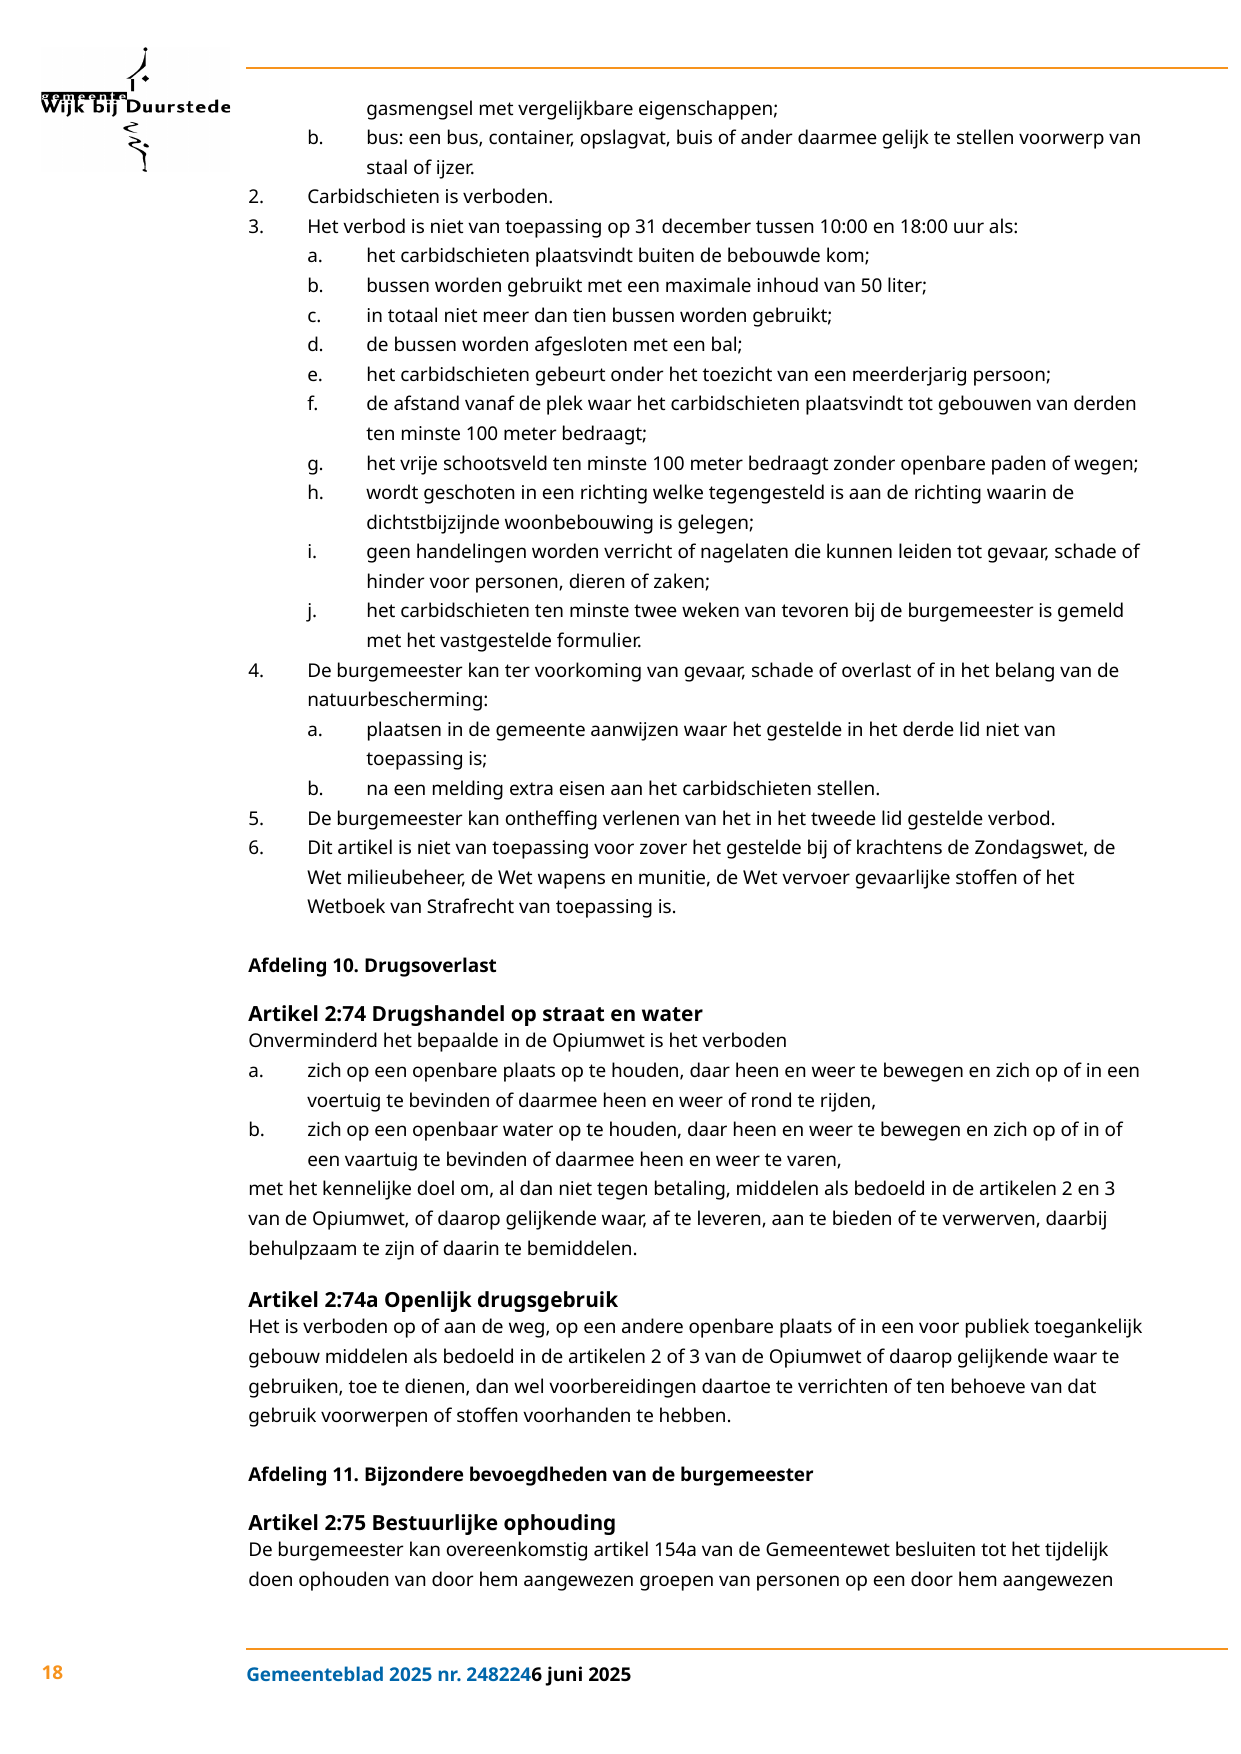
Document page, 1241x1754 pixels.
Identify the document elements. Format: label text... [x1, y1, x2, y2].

text Artikel 2:75 Bestuurlijke ophouding [248, 1508, 1152, 1537]
list het carbidschieten gebeurt onder het toezicht van een meerderjarig persoon; [307, 361, 1152, 387]
list zich op een openbare plaats op te houden, daar heen en weer te bewegen en zich op of in een voertuig te bevinden of daarmee heen en weer of rond te rijden, [248, 1057, 1152, 1113]
list het carbidschieten plaatsvindt buiten de bebouwde kom; [307, 243, 1152, 268]
list bus: een bus, container, opslagvat, buis of ander daarmee gelijk te stellen voorwerp van staal of ijzer. [307, 124, 1152, 180]
list het vrije schootsveld ten minste 100 meter bedraagt zonder openbare paden of wegen; [307, 450, 1152, 476]
list het carbidschieten ten minste twee weken van tevoren bij de burgemeester is gemeld met het vastgestelde formulier. [307, 598, 1152, 653]
list De burgemeester kan ontheffing verlenen van het in het tweede lid gestelde verbod. [248, 805, 1152, 831]
text Artikel 2:74 Drugshandel op straat en water [248, 999, 1152, 1028]
list de afstand vanaf de plek waar het carbidschieten plaatsvindt tot gebouwen van derden ten minste 100 meter bedraagt; [307, 391, 1152, 446]
text Afdeling 10. Drugsoverlast [248, 953, 1152, 978]
list wordt geschoten in een richting welke tegengesteld is aan de richting waarin de dichtstbijzijnde woonbebouwing is gelegen; [307, 479, 1152, 535]
text Onverminderd het bepaalde in de Opiumwet is het verboden [248, 1028, 1152, 1053]
picture [41, 47, 231, 172]
list Carbidschieten is verboden. [248, 183, 1152, 209]
list plaatsen in de gemeente aanwijzen waar het gestelde in het derde lid niet van toepassing is; [307, 716, 1152, 771]
list geen handelingen worden verricht of nagelaten die kunnen leiden tot gevaar, schade of hinder voor personen, dieren of zaken; [307, 538, 1152, 594]
text De burgemeester kan overeenkomstig artikel 154a van de Gemeentewet besluiten tot het tijdelijk doen ophouden van door hem aangewezen groepen van personen op een door hem aangewezen [248, 1537, 1152, 1592]
list Het verbod is niet van toepassing op 31 december tussen 10:00 en 18:00 uur als: [248, 213, 1152, 239]
list na een melding extra eisen aan het carbidschieten stellen. [307, 775, 1152, 801]
list in totaal niet meer dan tien bussen worden gebruikt; [307, 302, 1152, 328]
text Afdeling 11. Bijzondere bevoegdheden van de burgemeester [248, 1462, 1152, 1487]
text Artikel 2:74a Openlijk drugsgebruik [248, 1285, 1152, 1314]
text met het kennelijke doel om, al dan niet tegen betaling, middelen als bedoeld in de artikelen 2 en 3 van de Opiumwet, of daarop gelijkende waar, af te leveren, aan te bieden of te verwerven, daarbij behulpzaam te zijn of daarin te bemiddelen. [248, 1176, 1152, 1261]
list de bussen worden afgesloten met een bal; [307, 331, 1152, 357]
list Dit artikel is niet van toepassing voor zover het gestelde bij of krachtens de Zondagswet, de Wet milieubeheer, de Wet wapens en munitie, de Wet vervoer gevaarlijke stoffen of het Wetboek van Strafrecht van toepassing is. [248, 834, 1152, 919]
list bussen worden gebruikt met een maximale inhoud van 50 liter; [307, 272, 1152, 298]
list zich op een openbaar water op te houden, daar heen en weer te bewegen en zich op of in of een vaartuig te bevinden of daarmee heen en weer te varen, [248, 1116, 1152, 1172]
list De burgemeester kan ter voorkoming van gevaar, schade of overlast of in het belang van de natuurbescherming: [248, 657, 1152, 712]
text Het is verboden op of aan de weg, op een andere openbare plaats of in een voor publiek toegankelijk gebouw middelen als bedoeld in de artikelen 2 of 3 van de Opiumwet of daarop gelijkende waar te gebruiken, toe te dienen, dan wel voorbereidingen daartoe te verrichten of ten behoeve van dat gebruik voorwerpen of stoffen voorhanden te hebben. [248, 1314, 1152, 1428]
list gasmengsel met vergelijkbare eigenschappen; [307, 95, 1152, 121]
